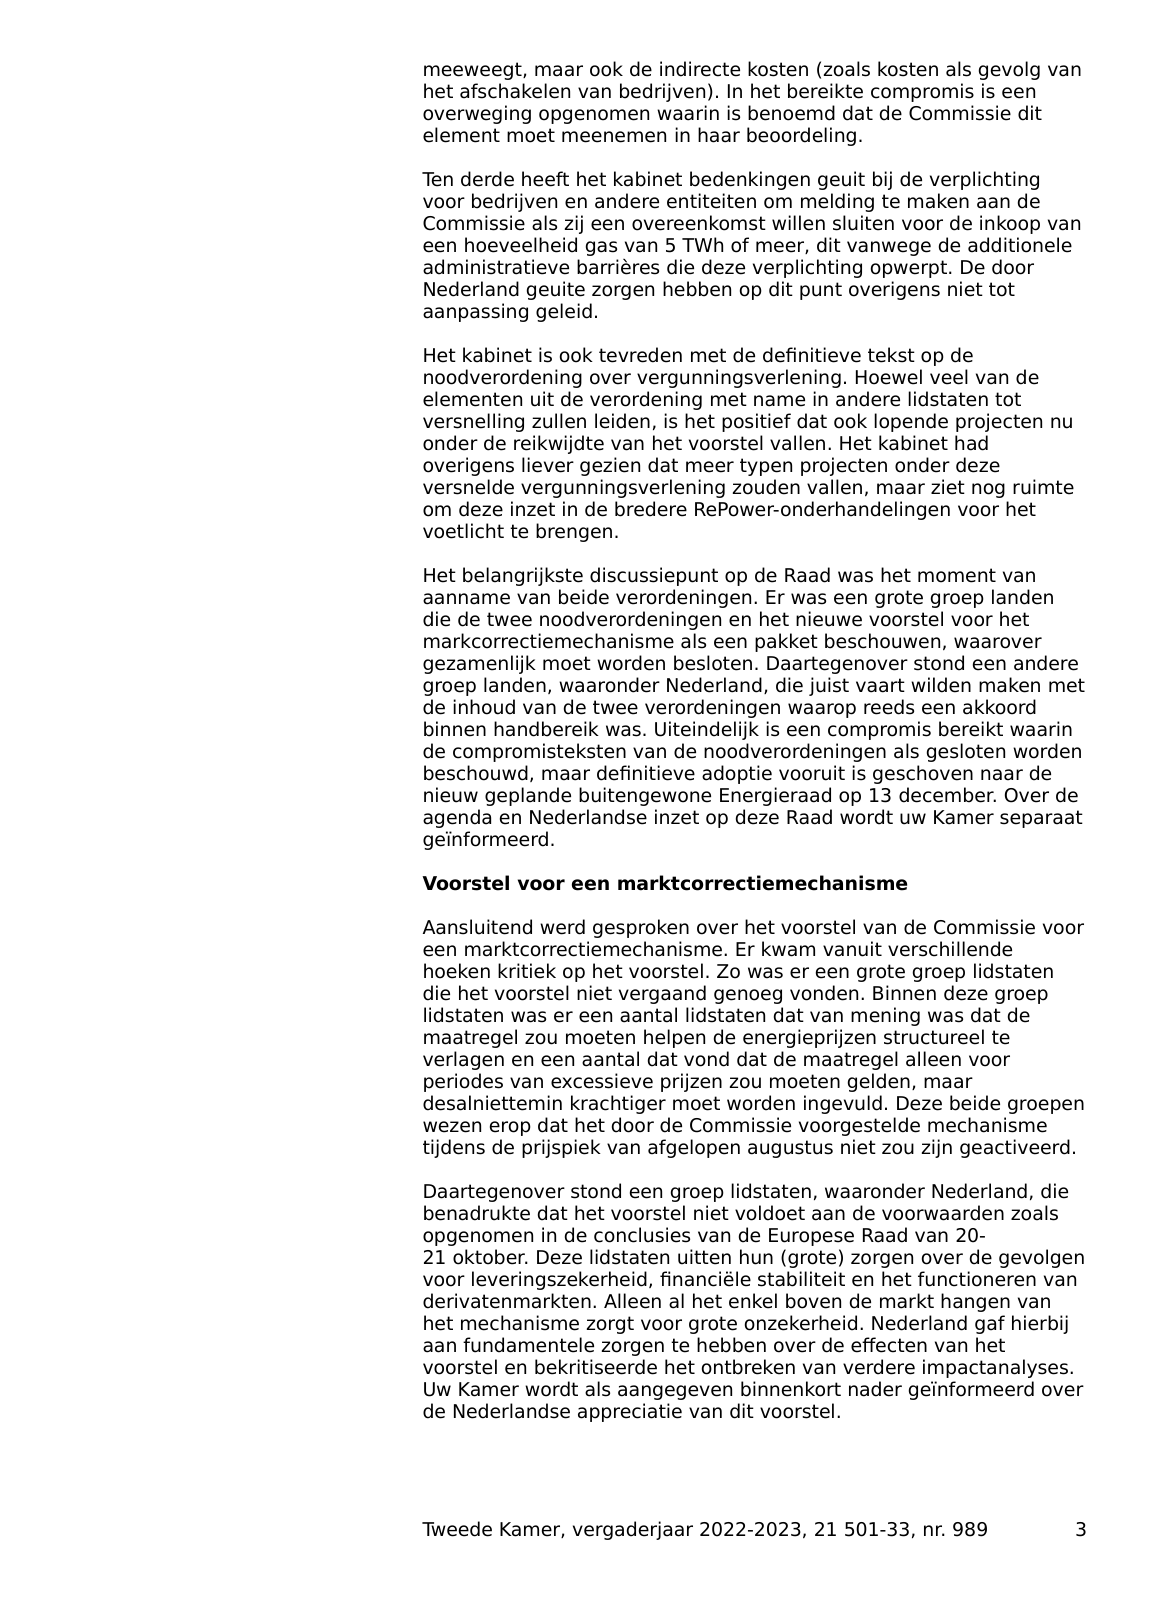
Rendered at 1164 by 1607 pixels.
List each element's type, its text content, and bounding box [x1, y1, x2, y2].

text Het kabinet is ook tevreden met de definitieve tekst op de noodverordening over vergunningsverlening. Hoewel veel van de elementen uit de verordening met name in andere lidstaten tot versnelling zullen leiden, is het positief dat ook lopende projecten nu onder de reikwijdte van het voorstel vallen. Het kabinet had overigens liever gezien dat meer typen projecten onder deze versnelde vergunningsverlening zouden vallen, maar ziet nog ruimte om deze inzet in de bredere RePower-onderhandelingen voor het voetlicht te brengen. [422, 345, 1087, 543]
text Ten derde heeft het kabinet bedenkingen geuit bij de verplichting voor bedrijven en andere entiteiten om melding te maken aan de Commissie als zij een overeenkomst willen sluiten voor de inkoop van een hoeveelheid gas van 5 TWh of meer, dit vanwege de additionele administratieve barrières die deze verplichting opwerpt. De door Nederland geuite zorgen hebben op dit punt overigens niet tot aanpassing geleid. [422, 169, 1087, 323]
subtitle Voorstel voor een marktcorrectiemechanisme [422, 873, 1087, 895]
text Aansluitend werd gesproken over het voorstel van de Commissie voor een marktcorrectiemechanisme. Er kwam vanuit verschillende hoeken kritiek op het voorstel. Zo was er een grote groep lidstaten die het voorstel niet vergaand genoeg vonden. Binnen deze groep lidstaten was er een aantal lidstaten dat van mening was dat de maatregel zou moeten helpen de energieprijzen structureel te verlagen en een aantal dat vond dat de maatregel alleen voor periodes van excessieve prijzen zou moeten gelden, maar desalniettemin krachtiger moet worden ingevuld. Deze beide groepen wezen erop dat het door de Commissie voorgestelde mechanisme tijdens de prijspiek van afgelopen augustus niet zou zijn geactiveerd. [422, 917, 1087, 1159]
text Het belangrijkste discussiepunt op de Raad was het moment van aanname van beide verordeningen. Er was een grote groep landen die de twee noodverordeningen en het nieuwe voorstel voor het markcorrectiemechanisme als een pakket beschouwen, waarover gezamenlijk moet worden besloten. Daartegenover stond een andere groep landen, waaronder Nederland, die juist vaart wilden maken met de inhoud van de twee verordeningen waarop reeds een akkoord binnen handbereik was. Uiteindelijk is een compromis bereikt waarin de compromisteksten van de noodverordeningen als gesloten worden beschouwd, maar definitieve adoptie vooruit is geschoven naar de nieuw geplande buitengewone Energieraad op 13 december. Over de agenda en Nederlandse inzet op deze Raad wordt uw Kamer separaat geïnformeerd. [422, 565, 1087, 851]
text Daartegenover stond een groep lidstaten, waaronder Nederland, die benadrukte dat het voorstel niet voldoet aan de voorwaarden zoals opgenomen in de conclusies van de Europese Raad van 20-21 oktober. Deze lidstaten uitten hun (grote) zorgen over de gevolgen voor leveringszekerheid, financiële stabiliteit en het functioneren van derivatenmarkten. Alleen al het enkel boven de markt hangen van het mechanisme zorgt voor grote onzekerheid. Nederland gaf hierbij aan fundamentele zorgen te hebben over de effecten van het voorstel en bekritiseerde het ontbreken van verdere impactanalyses. Uw Kamer wordt als aangegeven binnenkort nader geïnformeerd over de Nederlandse appreciatie van dit voorstel. [422, 1181, 1087, 1423]
text meeweegt, maar ook de indirecte kosten (zoals kosten als gevolg van het afschakelen van bedrijven). In het bereikte compromis is een overweging opgenomen waarin is benoemd dat de Commissie dit element moet meenemen in haar beoordeling. [422, 59, 1087, 147]
